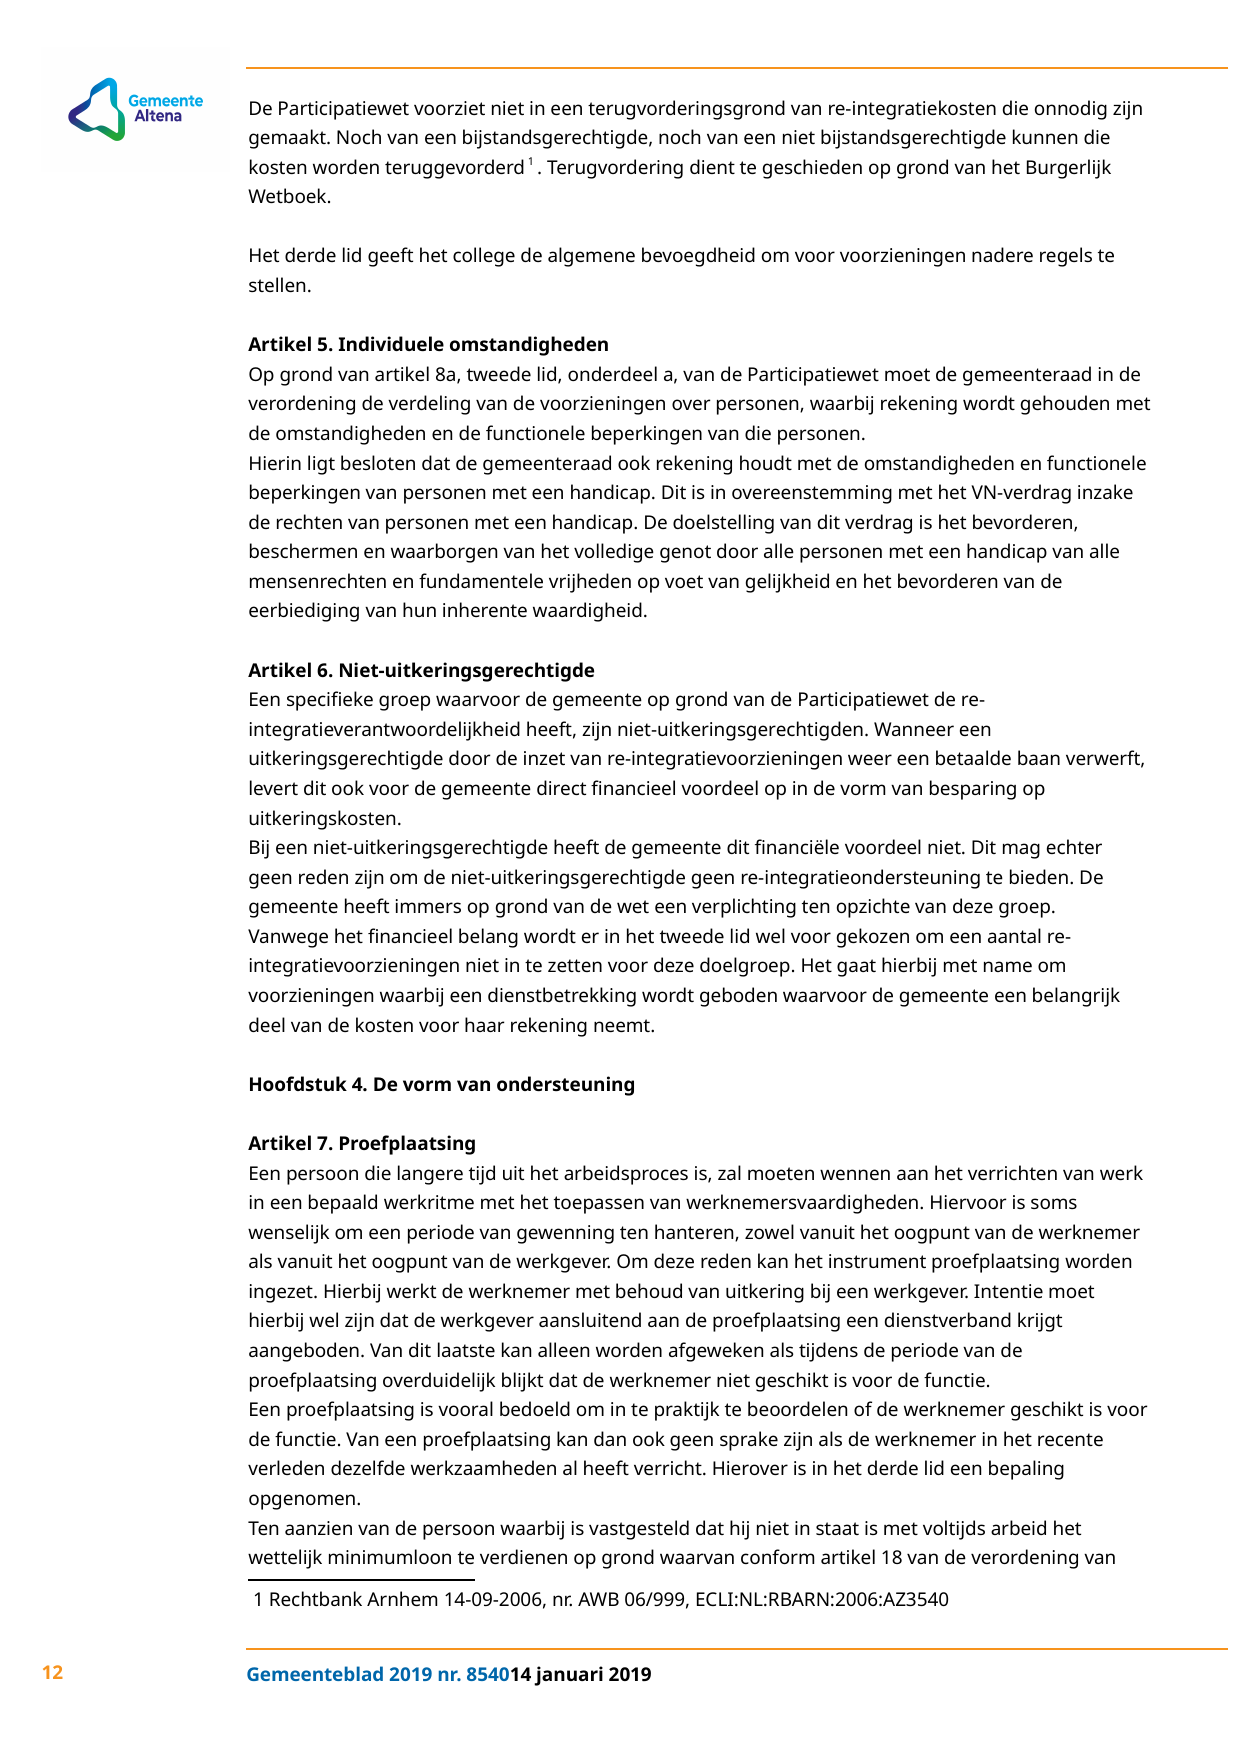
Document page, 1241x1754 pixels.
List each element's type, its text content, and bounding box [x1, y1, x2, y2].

text Vanwege het financieel belang wordt er in het tweede lid wel voor gekozen om een aantal re-integratievoorzieningen niet in te zetten voor deze doelgroep. Het gaat hierbij met name om voorzieningen waarbij een dienstbetrekking wordt geboden waarvoor de gemeente een belangrijk deel van de kosten voor haar rekening neemt. [248, 923, 1152, 1038]
text Artikel 6. Niet-uitkeringsgerechtigde [248, 657, 1152, 683]
text Hierin ligt besloten dat de gemeenteraad ook rekening houdt met de omstandigheden en functionele beperkingen van personen met een handicap. Dit is in overeenstemming met het VN-verdrag inzake de rechten van personen met een handicap. De doelstelling van dit verdrag is het bevorderen, beschermen en waarborgen van het volledige genot door alle personen met een handicap van alle mensenrechten en fundamentele vrijheden op voet van gelijkheid en het bevorderen van de eerbiediging van hun inherente waardigheid. [248, 450, 1152, 623]
picture [41, 47, 231, 172]
text De Participatiewet voorziet niet in een terugvorderingsgrond van re-integratiekosten die onnodig zijn gemaakt. Noch van een bijstandsgerechtigde, noch van een niet bijstandsgerechtigde kunnen die kosten worden teruggevorderd. Terugvordering dient te geschieden op grond van het Burgerlijk Wetboek. [248, 95, 1152, 209]
text Artikel 5. Individuele omstandigheden [248, 331, 1152, 357]
text Een specifieke groep waarvoor de gemeente op grond van de Participatiewet de re-integratieverantwoordelijkheid heeft, zijn niet-uitkeringsgerechtigden. Wanneer een uitkeringsgerechtigde door de inzet van re-integratievoorzieningen weer een betaalde baan verwerft, levert dit ook voor de gemeente direct financieel voordeel op in de vorm van besparing op uitkeringskosten. [248, 686, 1152, 831]
text Bij een niet-uitkeringsgerechtigde heeft de gemeente dit financiële voordeel niet. Dit mag echter geen reden zijn om de niet-uitkeringsgerechtigde geen re-integratieondersteuning te bieden. De gemeente heeft immers op grond van de wet een verplichting ten opzichte van deze groep. [248, 834, 1152, 919]
text Rechtbank Arnhem 14-09-2006, nr. AWB 06/999, ECLI:NL:RBARN:2006:AZ3540 [248, 1586, 1152, 1612]
text Artikel 7. Proefplaatsing [248, 1130, 1152, 1156]
text Hoofdstuk 4. De vorm van ondersteuning [248, 1071, 1152, 1097]
text Het derde lid geeft het college de algemene bevoegdheid om voor voorzieningen nadere regels te stellen. [248, 243, 1152, 298]
text Op grond van artikel 8a, tweede lid, onderdeel a, van de Participatiewet moet de gemeenteraad in de verordening de verdeling van de voorzieningen over personen, waarbij rekening wordt gehouden met de omstandigheden en de functionele beperkingen van die personen. [248, 361, 1152, 446]
text Een proefplaatsing is vooral bedoeld om in te praktijk te beoordelen of de werknemer geschikt is voor de functie. Van een proefplaatsing kan dan ook geen sprake zijn als de werknemer in het recente verleden dezelfde werkzaamheden al heeft verricht. Hierover is in het derde lid een bepaling opgenomen. [248, 1396, 1152, 1511]
text Ten aanzien van de persoon waarbij is vastgesteld dat hij niet in staat is met voltijds arbeid het wettelijk minimumloon te verdienen op grond waarvan conform artikel 18 van de verordening van [248, 1515, 1152, 1570]
text Een persoon die langere tijd uit het arbeidsproces is, zal moeten wennen aan het verrichten van werk in een bepaald werkritme met het toepassen van werknemersvaardigheden. Hiervoor is soms wenselijk om een periode van gewenning ten hanteren, zowel vanuit het oogpunt van de werknemer als vanuit het oogpunt van de werkgever. Om deze reden kan het instrument proefplaatsing worden ingezet. Hierbij werkt de werknemer met behoud van uitkering bij een werkgever. Intentie moet hierbij wel zijn dat de werkgever aansluitend aan de proefplaatsing een dienstverband krijgt aangeboden. Van dit laatste kan alleen worden afgeweken als tijdens de periode van de proefplaatsing overduidelijk blijkt dat de werknemer niet geschikt is voor de functie. [248, 1160, 1152, 1393]
